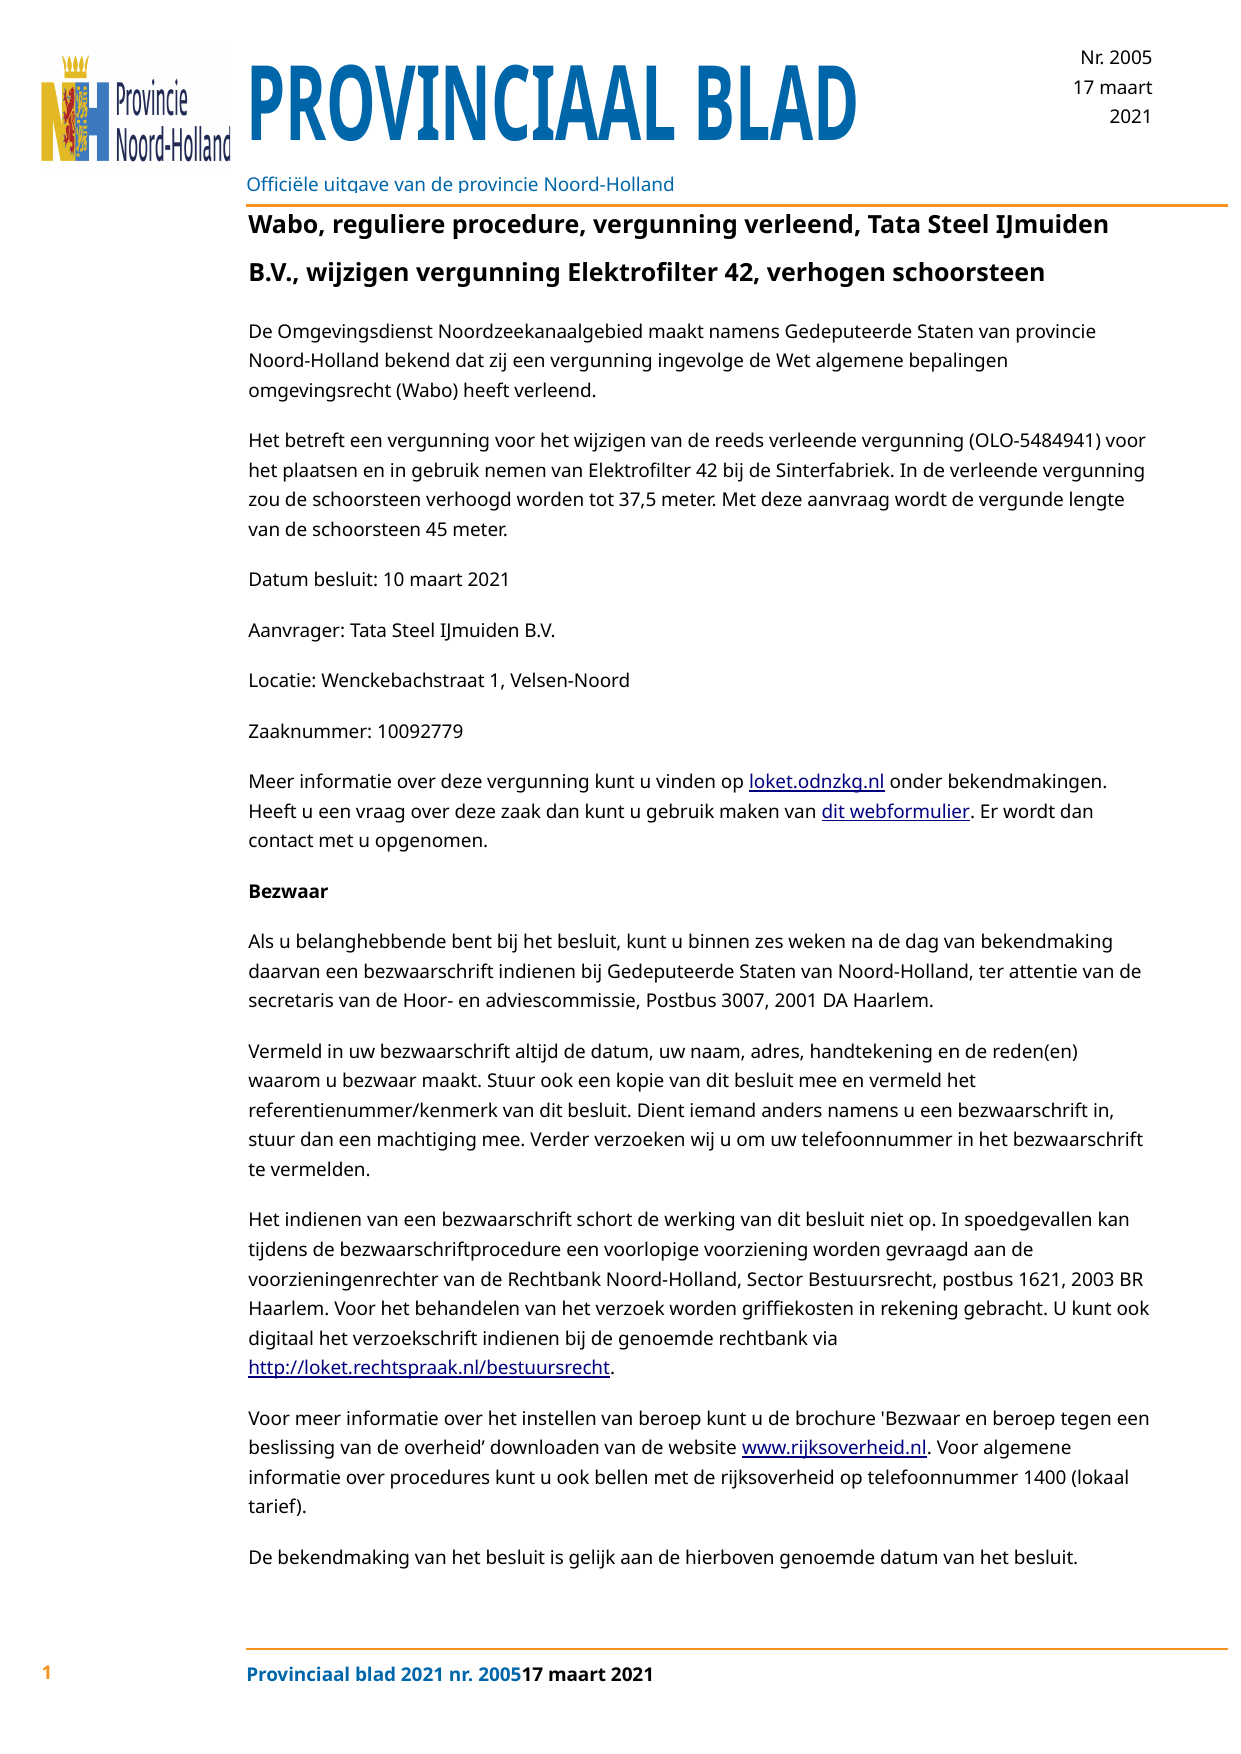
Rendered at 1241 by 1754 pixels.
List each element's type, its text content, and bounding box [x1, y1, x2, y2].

text De Omgevingsdienst Noordzeekanaalgebied maakt namens Gedeputeerde Staten van provincie Noord-Holland bekend dat zij een vergunning ingevolge de Wet algemene bepalingen omgevingsrecht (Wabo) heeft verleend. [248, 318, 1152, 403]
text De bekendmaking van het besluit is gelijk aan de hierboven genoemde datum van het besluit. [248, 1544, 1152, 1570]
text Meer informatie over deze vergunning kunt u vinden op loket.odnzkg.nl onder bekendmakingen. Heeft u een vraag over deze zaak dan kunt u gebruik maken van dit webformulier. Er wordt dan contact met u opgenomen. [248, 768, 1152, 853]
picture [41, 47, 231, 172]
text Vermeld in uw bezwaarschrift altijd de datum, uw naam, adres, handtekening en de reden(en) waarom u bezwaar maakt. Stuur ook een kopie van dit besluit mee en vermeld het referentienummer/kenmerk van dit besluit. Dient iemand anders namens u een bezwaarschrift in, stuur dan een machtiging mee. Verder verzoeken wij u om uw telefoonnummer in het bezwaarschrift te vermelden. [248, 1038, 1152, 1182]
text Wabo, reguliere procedure, vergunning verleend, Tata Steel IJmuiden B.V., wijzigen vergunning Elektrofilter 42, verhogen schoorsteen [248, 207, 1152, 288]
text Het indienen van een bezwaarschrift schort de werking van dit besluit niet op. In spoedgevallen kan tijdens de bezwaarschriftprocedure een voorlopige voorziening worden gevraagd aan de voorzieningenrechter van de Rechtbank Noord-Holland, Sector Bestuursrecht, postbus 1621, 2003 BR Haarlem. Voor het behandelen van het verzoek worden griffiekosten in rekening gebracht. U kunt ook digitaal het verzoekschrift indienen bij de genoemde rechtbank via http://loket.rechtspraak.nl/bestuursrecht. [248, 1207, 1152, 1380]
text Voor meer informatie over het instellen van beroep kunt u de brochure 'Bezwaar en beroep tegen een beslissing van de overheid’ downloaden van de website www.rijksoverheid.nl. Voor algemene informatie over procedures kunt u ook bellen met de rijksoverheid op telefoonnummer 1400 (lokaal tarief). [248, 1405, 1152, 1519]
text Aanvrager: Tata Steel IJmuiden B.V. [248, 617, 1152, 643]
text Datum besluit: 10 maart 2021 [248, 567, 1152, 592]
text Bezwaar [248, 878, 1152, 904]
text Zaaknummer: 10092779 [248, 718, 1152, 744]
text Locatie: Wenckebachstraat 1, Velsen-Noord [248, 667, 1152, 693]
text Als u belanghebbende bent bij het besluit, kunt u binnen zes weken na de dag van bekendmaking daarvan een bezwaarschrift indienen bij Gedeputeerde Staten van Noord-Holland, ter attentie van de secretaris van de Hoor- en adviescommissie, Postbus 3007, 2001 DA Haarlem. [248, 928, 1152, 1013]
text Het betreft een vergunning voor het wijzigen van de reeds verleende vergunning (OLO-5484941) voor het plaatsen en in gebruik nemen van Elektrofilter 42 bij de Sinterfabriek. In de verleende vergunning zou de schoorsteen verhoogd worden tot 37,5 meter. Met deze aanvraag wordt de vergunde lengte van de schoorsteen 45 meter. [248, 427, 1152, 542]
